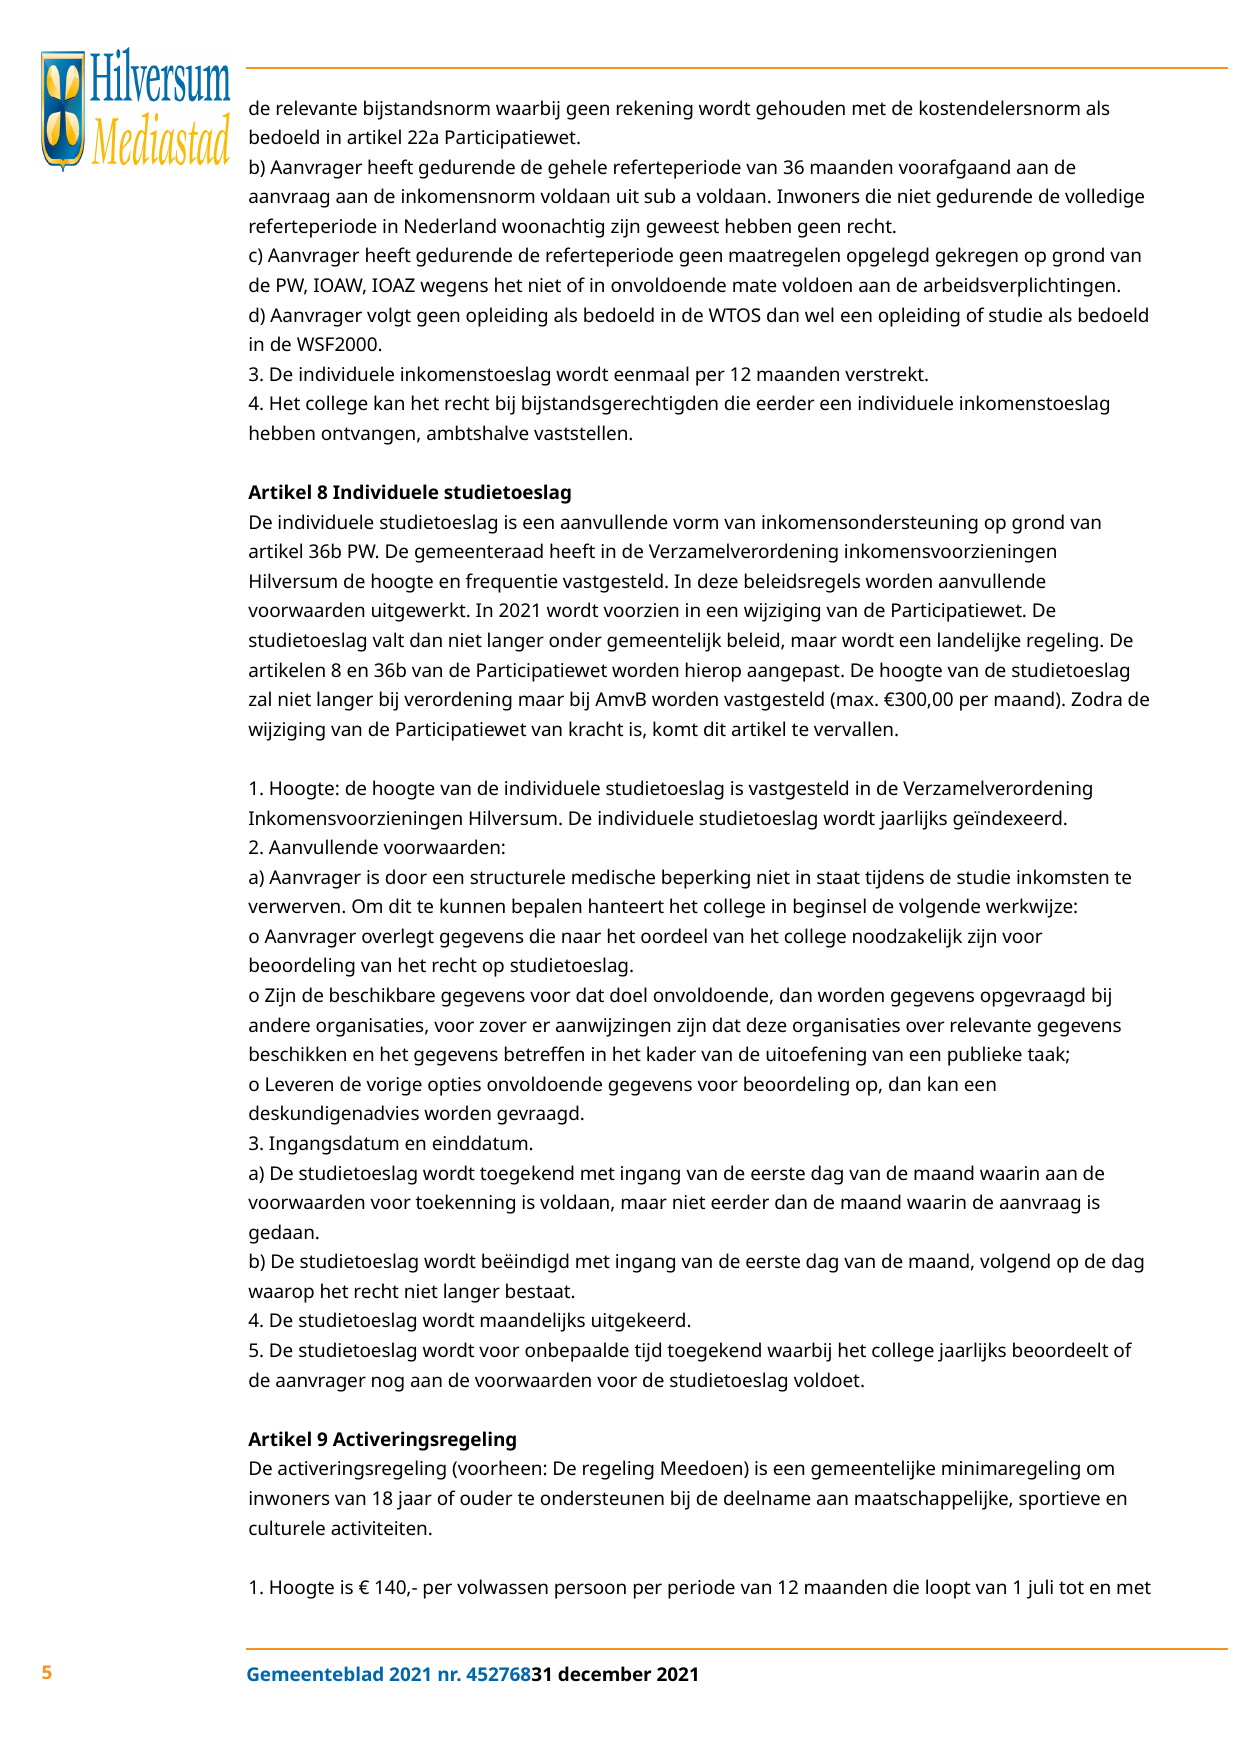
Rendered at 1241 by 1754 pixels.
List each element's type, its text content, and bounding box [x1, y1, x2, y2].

text 5. De studietoeslag wordt voor onbepaalde tijd toegekend waarbij het college jaarlijks beoordeelt of de aanvrager nog aan de voorwaarden voor de studietoeslag voldoet. [248, 1337, 1152, 1393]
text d) Aanvrager volgt geen opleiding als bedoeld in de WTOS dan wel een opleiding of studie als bedoeld in de WSF2000. [248, 302, 1152, 357]
text 3. Ingangsdatum en einddatum. [248, 1130, 1152, 1156]
text 4. Het college kan het recht bij bijstandsgerechtigden die eerder een individuele inkomenstoeslag hebben ontvangen, ambtshalve vaststellen. [248, 391, 1152, 446]
text Artikel 9 Activeringsregeling [248, 1426, 1152, 1452]
text o Zijn de beschikbare gegevens voor dat doel onvoldoende, dan worden gegevens opgevraagd bij andere organisaties, voor zover er aanwijzingen zijn dat deze organisaties over relevante gegevens beschikken en het gegevens betreffen in het kader van de uitoefening van een publieke taak; [248, 982, 1152, 1067]
text b) De studietoeslag wordt beëindigd met ingang van de eerste dag van de maand, volgend op de dag waarop het recht niet langer bestaat. [248, 1248, 1152, 1304]
text 3. De individuele inkomenstoeslag wordt eenmaal per 12 maanden verstrekt. [248, 361, 1152, 387]
text c) Aanvrager heeft gedurende de referteperiode geen maatregelen opgelegd gekregen op grond van de PW, IOAW, IOAZ wegens het niet of in onvoldoende mate voldoen aan de arbeidsverplichtingen. [248, 243, 1152, 298]
text Artikel 8 Individuele studietoeslag [248, 479, 1152, 505]
text 4. De studietoeslag wordt maandelijks uitgekeerd. [248, 1308, 1152, 1333]
text 2. Aanvullende voorwaarden: [248, 834, 1152, 860]
text 1. Hoogte: de hoogte van de individuele studietoeslag is vastgesteld in de Verzamelverordening Inkomensvoorzieningen Hilversum. De individuele studietoeslag wordt jaarlijks geïndexeerd. [248, 775, 1152, 831]
text a) De studietoeslag wordt toegekend met ingang van de eerste dag van de maand waarin aan de voorwaarden voor toekenning is voldaan, maar niet eerder dan de maand waarin de aanvraag is gedaan. [248, 1160, 1152, 1245]
picture [41, 47, 231, 172]
text o Aanvrager overlegt gegevens die naar het oordeel van het college noodzakelijk zijn voor beoordeling van het recht op studietoeslag. [248, 923, 1152, 978]
text De individuele studietoeslag is een aanvullende vorm van inkomensondersteuning op grond van artikel 36b PW. De gemeenteraad heeft in de Verzamelverordening inkomensvoorzieningen Hilversum de hoogte en frequentie vastgesteld. In deze beleidsregels worden aanvullende voorwaarden uitgewerkt. In 2021 wordt voorzien in een wijziging van de Participatiewet. De studietoeslag valt dan niet langer onder gemeentelijk beleid, maar wordt een landelijke regeling. De artikelen 8 en 36b van de Participatiewet worden hierop aangepast. De hoogte van de studietoeslag zal niet langer bij verordening maar bij AmvB worden vastgesteld (max. €300,00 per maand). Zodra de wijziging van de Participatiewet van kracht is, komt dit artikel te vervallen. [248, 509, 1152, 742]
text a) Aanvrager is door een structurele medische beperking niet in staat tijdens de studie inkomsten te verwerven. Om dit te kunnen bepalen hanteert het college in beginsel de volgende werkwijze: [248, 864, 1152, 919]
text o Leveren de vorige opties onvoldoende gegevens voor beoordeling op, dan kan een deskundigenadvies worden gevraagd. [248, 1071, 1152, 1126]
text 1. Hoogte is € 140,- per volwassen persoon per periode van 12 maanden die loopt van 1 juli tot en met [248, 1574, 1152, 1600]
text b) Aanvrager heeft gedurende de gehele referteperiode van 36 maanden voorafgaand aan de aanvraag aan de inkomensnorm voldaan uit sub a voldaan. Inwoners die niet gedurende de volledige referteperiode in Nederland woonachtig zijn geweest hebben geen recht. [248, 154, 1152, 239]
text De activeringsregeling (voorheen: De regeling Meedoen) is een gemeentelijke minimaregeling om inwoners van 18 jaar of ouder te ondersteunen bij de deelname aan maatschappelijke, sportieve en culturele activiteiten. [248, 1456, 1152, 1541]
text de relevante bijstandsnorm waarbij geen rekening wordt gehouden met de kostendelersnorm als bedoeld in artikel 22a Participatiewet. [248, 95, 1152, 150]
